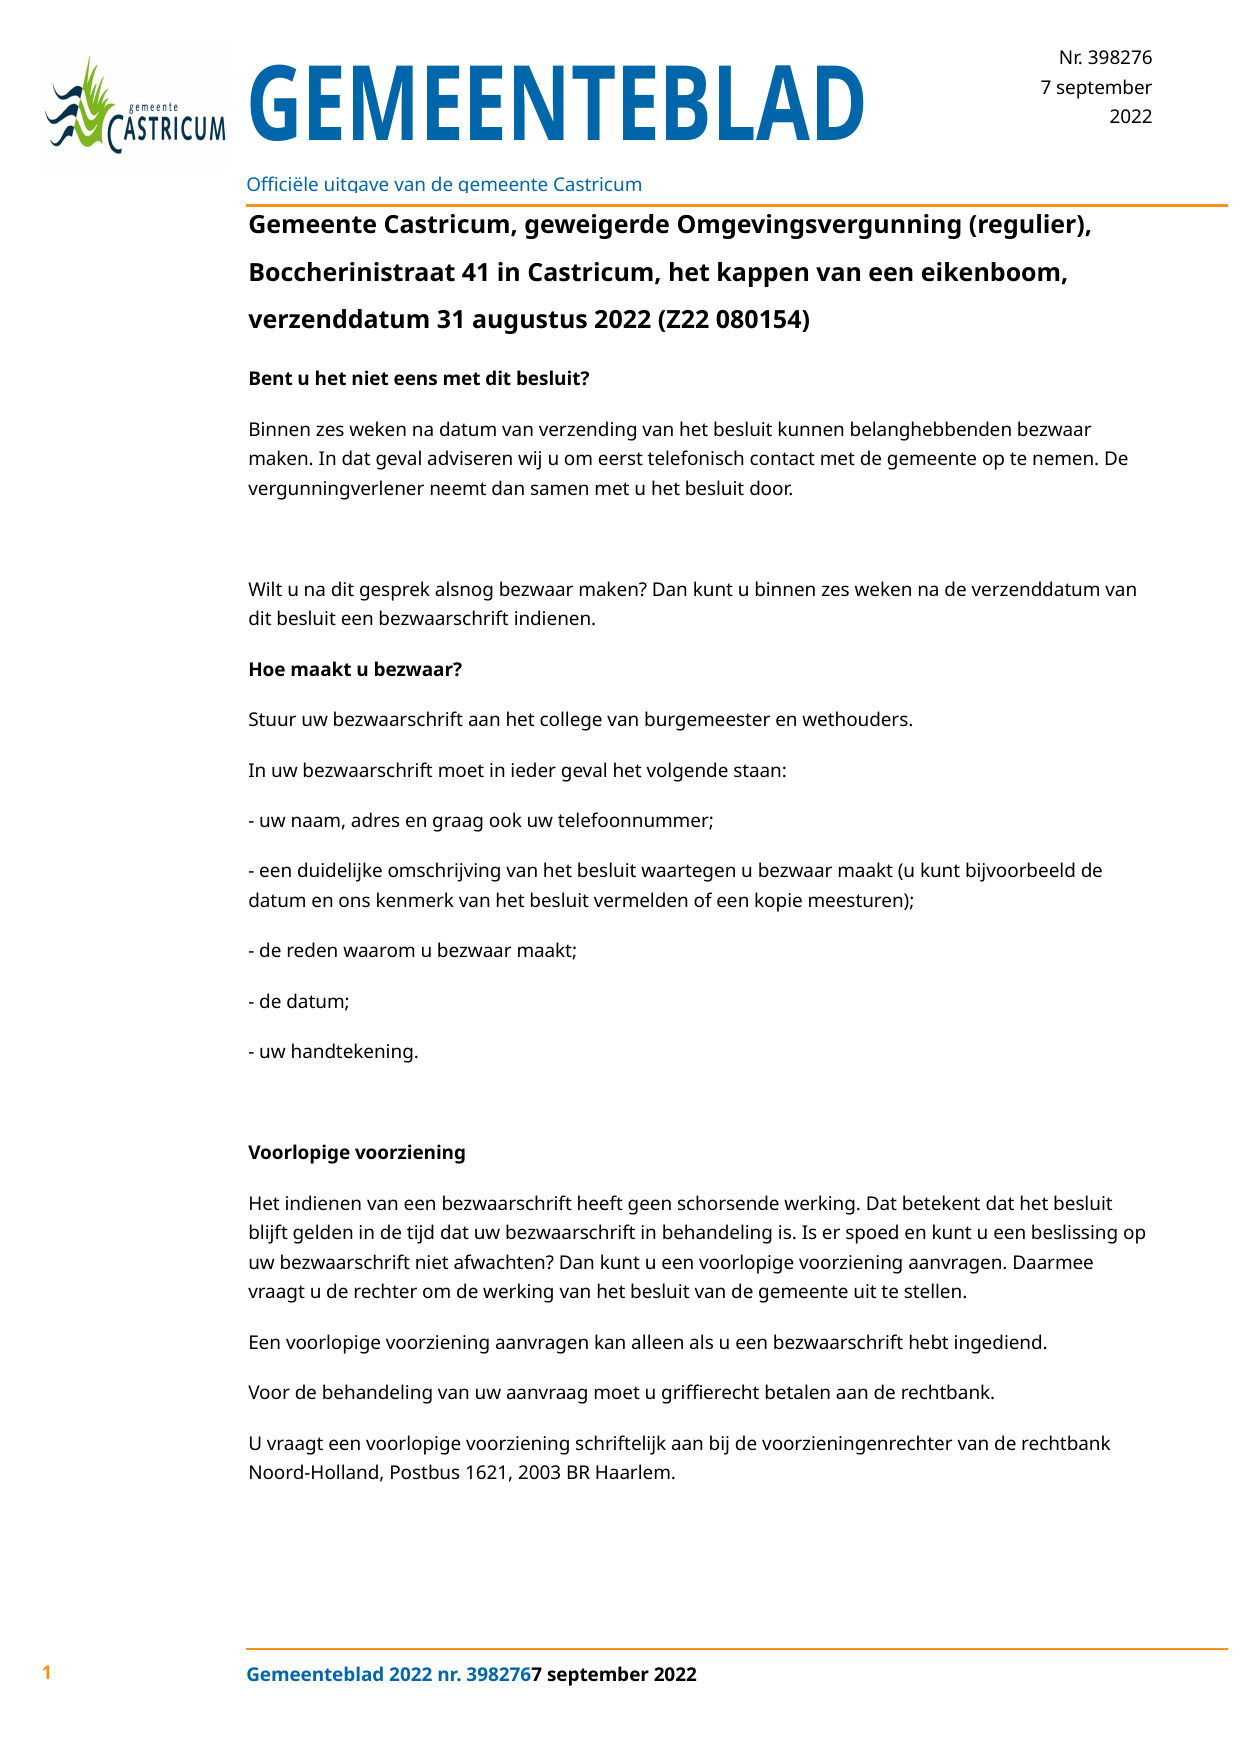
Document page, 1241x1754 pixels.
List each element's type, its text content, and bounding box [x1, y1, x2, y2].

text Bent u het niet eens met dit besluit? [248, 366, 1152, 391]
text Gemeente Castricum, geweigerde Omgevingsvergunning (regulier), Boccherinistraat 41 in Castricum, het kappen van een eikenboom, verzenddatum 31 augustus 2022 (Z22 080154) [248, 207, 1152, 336]
picture [41, 47, 231, 172]
text Voor de behandeling van uw aanvraag moet u griffierecht betalen aan de rechtbank. [248, 1379, 1152, 1405]
text - de datum; [248, 988, 1152, 1014]
text Stuur uw bezwaarschrift aan het college van burgemeester en wethouders. [248, 706, 1152, 732]
text Wilt u na dit gesprek alsnog bezwaar maken? Dan kunt u binnen zes weken na de verzenddatum van dit besluit een bezwaarschrift indienen. [248, 576, 1152, 631]
text Het indienen van een bezwaarschrift heeft geen schorsende werking. Dat betekent dat het besluit blijft gelden in de tijd dat uw bezwaarschrift in behandeling is. Is er spoed en kunt u een beslissing op uw bezwaarschrift niet afwachten? Dan kunt u een voorlopige voorziening aanvragen. Daarmee vraagt u de rechter om de werking van het besluit van de gemeente uit te stellen. [248, 1190, 1152, 1304]
text Voorlopige voorziening [248, 1139, 1152, 1165]
text In uw bezwaarschrift moet in ieder geval het volgende staan: [248, 757, 1152, 782]
text - een duidelijke omschrijving van het besluit waartegen u bezwaar maakt (u kunt bijvoorbeeld de datum en ons kenmerk van het besluit vermelden of een kopie meesturen); [248, 858, 1152, 913]
text - uw handtekening. [248, 1038, 1152, 1064]
text - de reden waarom u bezwaar maakt; [248, 938, 1152, 963]
text - uw naam, adres en graag ook uw telefoonnummer; [248, 807, 1152, 833]
text U vraagt een voorlopige voorziening schriftelijk aan bij de voorzieningenrechter van de rechtbank Noord-Holland, Postbus 1621, 2003 BR Haarlem. [248, 1430, 1152, 1485]
text Hoe maakt u bezwaar? [248, 656, 1152, 682]
text Binnen zes weken na datum van verzending van het besluit kunnen belanghebbenden bezwaar maken. In dat geval adviseren wij u om eerst telefonisch contact met de gemeente op te nemen. De vergunningverlener neemt dan samen met u het besluit door. [248, 416, 1152, 501]
text Een voorlopige voorziening aanvragen kan alleen als u een bezwaarschrift hebt ingediend. [248, 1329, 1152, 1354]
